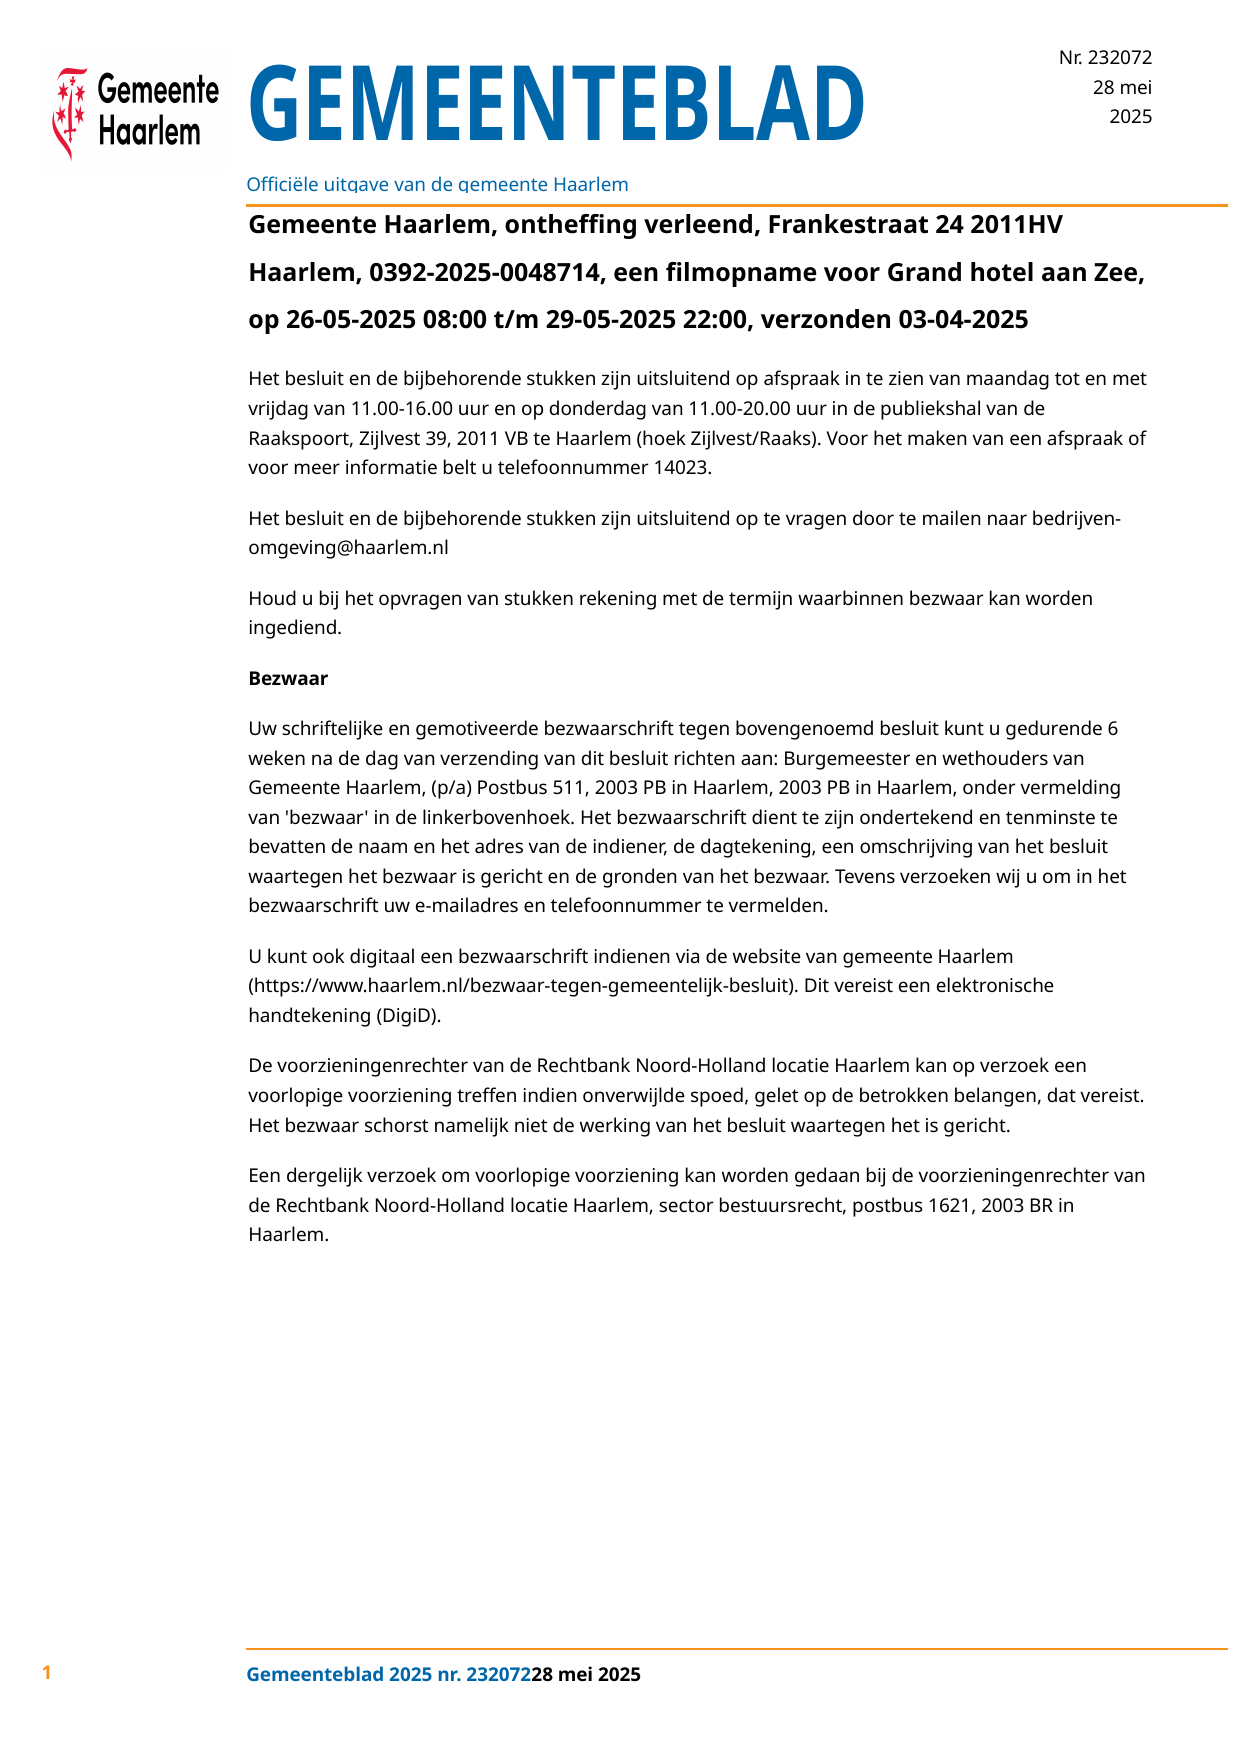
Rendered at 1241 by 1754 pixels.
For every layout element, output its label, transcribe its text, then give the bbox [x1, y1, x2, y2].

text Houd u bij het opvragen van stukken rekening met de termijn waarbinnen bezwaar kan worden ingediend. [248, 585, 1152, 640]
text U kunt ook digitaal een bezwaarschrift indienen via de website van gemeente Haarlem (https://www.haarlem.nl/bezwaar-tegen-gemeentelijk-besluit). Dit vereist een elektronische handtekening (DigiD). [248, 943, 1152, 1028]
text De voorzieningenrechter van de Rechtbank Noord-Holland locatie Haarlem kan op verzoek een voorlopige voorziening treffen indien onverwijlde spoed, gelet op de betrokken belangen, dat vereist. Het bezwaar schorst namelijk niet de werking van het besluit waartegen het is gericht. [248, 1053, 1152, 1137]
text Bezwaar [248, 665, 1152, 690]
text Een dergelijk verzoek om voorlopige voorziening kan worden gedaan bij de voorzieningenrechter van de Rechtbank Noord-Holland locatie Haarlem, sector bestuursrecht, postbus 1621, 2003 BR in Haarlem. [248, 1162, 1152, 1247]
text Het besluit en de bijbehorende stukken zijn uitsluitend op te vragen door te mailen naar bedrijven-omgeving@haarlem.nl [248, 505, 1152, 560]
text Uw schriftelijke en gemotiveerde bezwaarschrift tegen bovengenoemd besluit kunt u gedurende 6 weken na de dag van verzending van dit besluit richten aan: Burgemeester en wethouders van Gemeente Haarlem, (p/a) Postbus 511, 2003 PB in Haarlem, 2003 PB in Haarlem, onder vermelding van 'bezwaar' in de linkerbovenhoek. Het bezwaarschrift dient te zijn ondertekend en tenminste te bevatten de naam en het adres van de indiener, de dagtekening, een omschrijving van het besluit waartegen het bezwaar is gericht en de gronden van het bezwaar. Tevens verzoeken wij u om in het bezwaarschrift uw e-mailadres en telefoonnummer te vermelden. [248, 715, 1152, 918]
text Gemeente Haarlem, ontheffing verleend, Frankestraat 24 2011HV Haarlem, 0392-2025-0048714, een filmopname voor Grand hotel aan Zee, op 26-05-2025 08:00 t/m 29-05-2025 22:00, verzonden 03-04-2025 [248, 207, 1152, 336]
text Het besluit en de bijbehorende stukken zijn uitsluitend op afspraak in te zien van maandag tot en met vrijdag van 11.00-16.00 uur en op donderdag van 11.00-20.00 uur in de publiekshal van de Raakspoort, Zijlvest 39, 2011 VB te Haarlem (hoek Zijlvest/Raaks). Voor het maken van een afspraak of voor meer informatie belt u telefoonnummer 14023. [248, 366, 1152, 480]
picture [41, 47, 231, 172]
